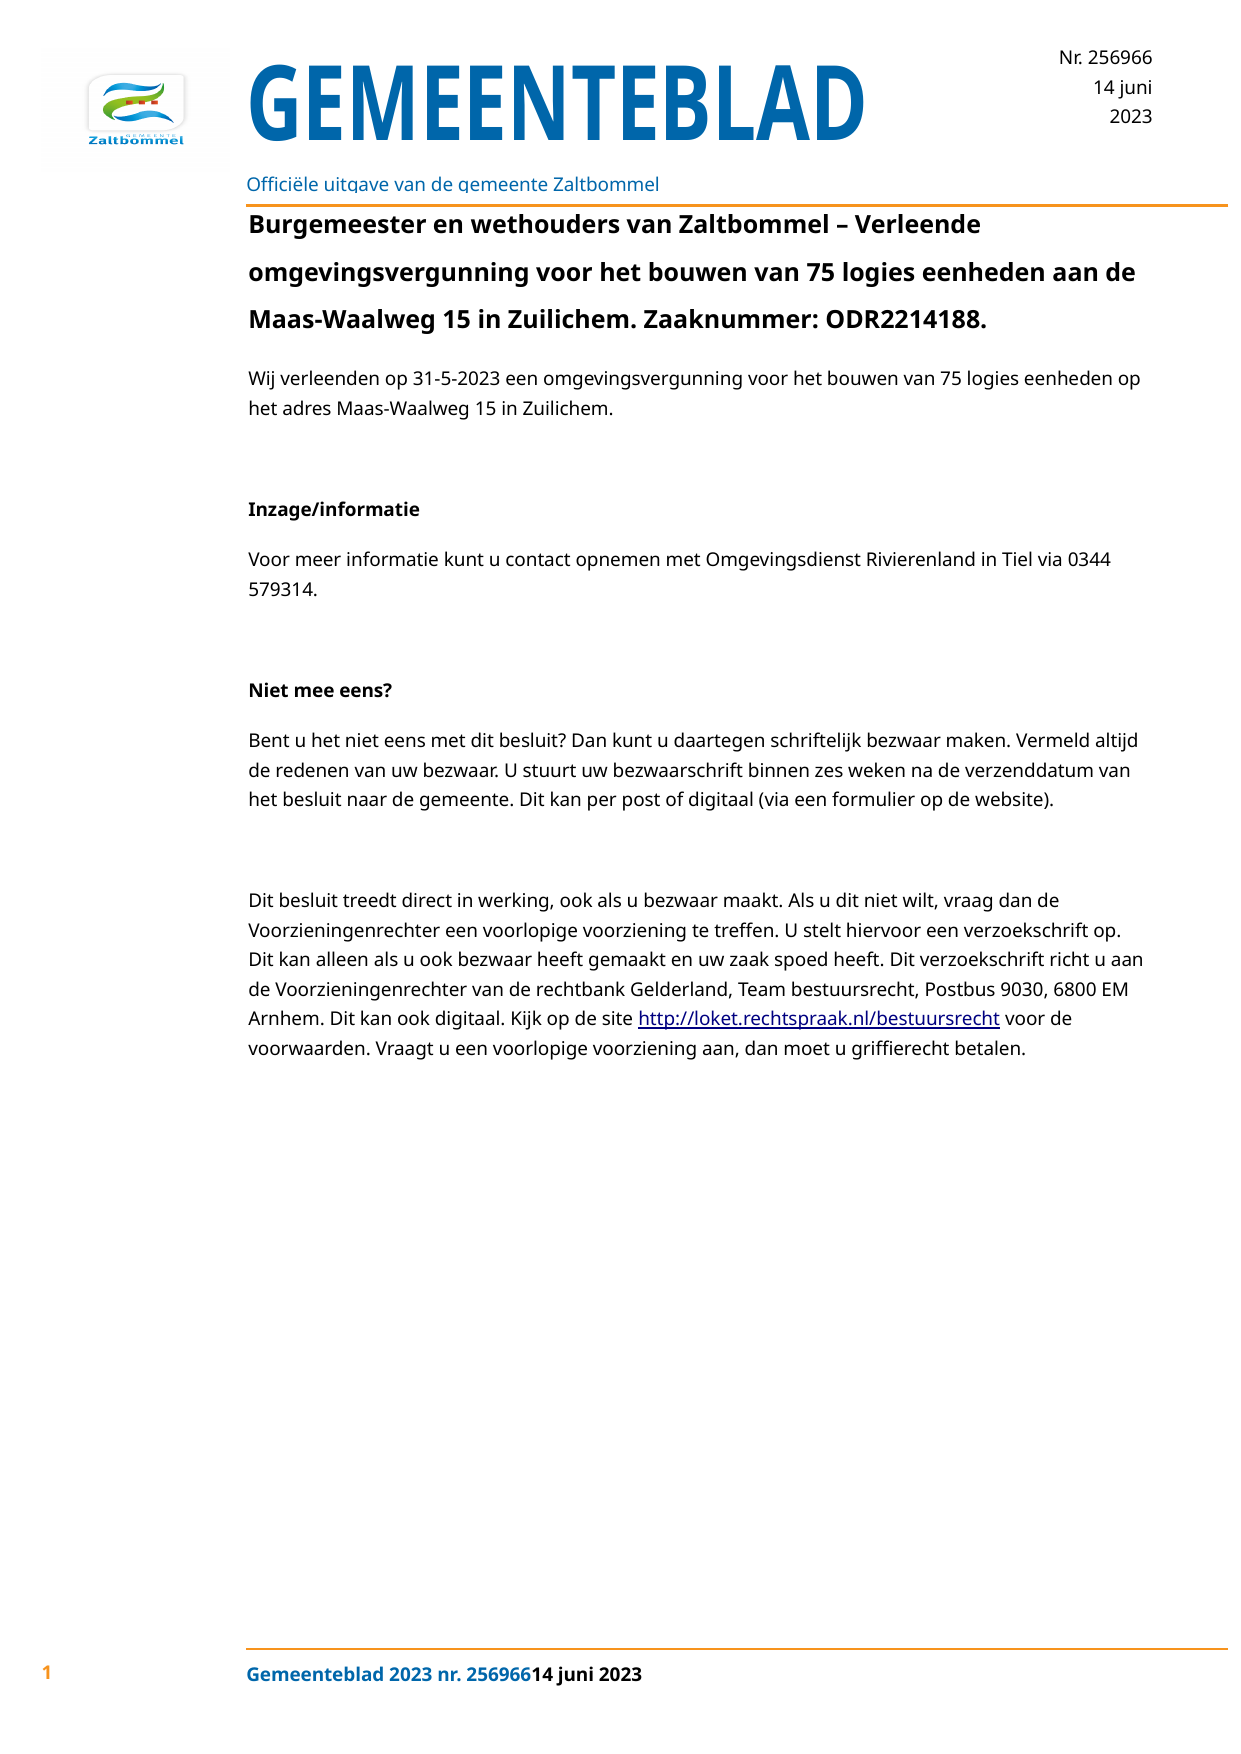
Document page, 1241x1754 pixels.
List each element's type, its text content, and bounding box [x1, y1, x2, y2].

text Wij verleenden op 31-5-2023 een omgevingsvergunning voor het bouwen van 75 logies eenheden op het adres Maas-Waalweg 15 in Zuilichem. [248, 366, 1152, 421]
picture [41, 47, 231, 172]
text Bent u het niet eens met dit besluit? Dan kunt u daartegen schriftelijk bezwaar maken. Vermeld altijd de redenen van uw bezwaar. U stuurt uw bezwaarschrift binnen zes weken na de verzenddatum van het besluit naar de gemeente. Dit kan per post of digitaal (via een formulier op de website). [248, 727, 1152, 812]
text Voor meer informatie kunt u contact opnemen met Omgevingsdienst Rivierenland in Tiel via 0344 579314. [248, 546, 1152, 602]
text Dit besluit treedt direct in werking, ook als u bezwaar maakt. Als u dit niet wilt, vraag dan de Voorzieningenrechter een voorlopige voorziening te treffen. U stelt hiervoor een verzoekschrift op. Dit kan alleen als u ook bezwaar heeft gemaakt en uw zaak spoed heeft. Dit verzoekschrift richt u aan de Voorzieningenrechter van de rechtbank Gelderland, Team bestuursrecht, Postbus 9030, 6800 EM Arnhem. Dit kan ook digitaal. Kijk op de site http://loket.rechtspraak.nl/bestuursrecht voor de voorwaarden. Vraagt u een voorlopige voorziening aan, dan moet u griffierecht betalen. [248, 887, 1152, 1061]
text Burgemeester en wethouders van Zaltbommel – Verleende omgevingsvergunning voor het bouwen van 75 logies eenheden aan de Maas-Waalweg 15 in Zuilichem. Zaaknummer: ODR2214188. [248, 207, 1152, 336]
text Niet mee eens? [248, 677, 1152, 702]
text Inzage/informatie [248, 496, 1152, 522]
